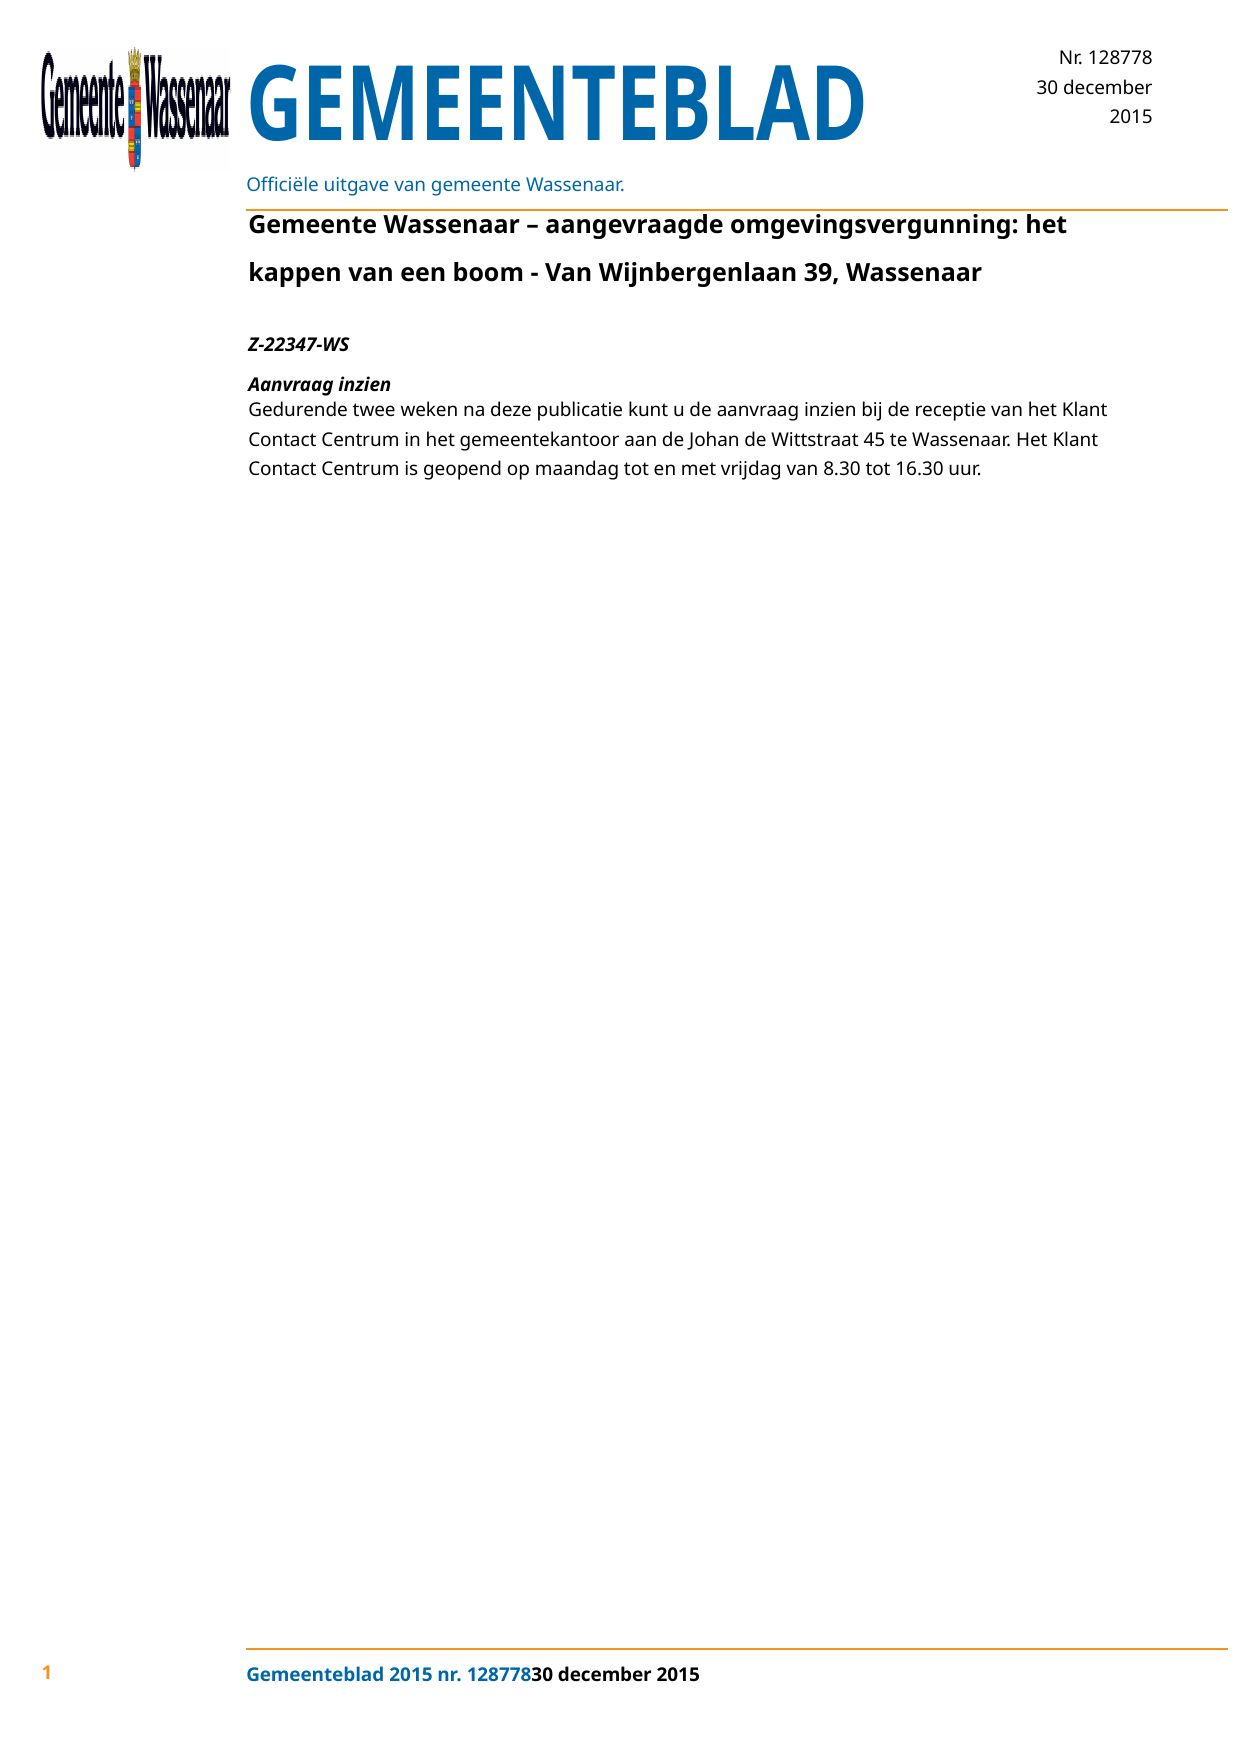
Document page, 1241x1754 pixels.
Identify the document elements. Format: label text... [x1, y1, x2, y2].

text Z-22347-WS [248, 331, 1152, 357]
text Gemeente Wassenaar – aangevraagde omgevingsvergunning: het kappen van een boom - Van Wijnbergenlaan 39, Wassenaar [248, 211, 1152, 288]
picture [41, 47, 231, 172]
text Aanvraag inzien [248, 371, 1152, 396]
text Gedurende twee weken na deze publicatie kunt u de aanvraag inzien bij de receptie van het Klant Contact Centrum in het gemeentekantoor aan de Johan de Wittstraat 45 te Wassenaar. Het Klant Contact Centrum is geopend op maandag tot en met vrijdag van 8.30 tot 16.30 uur. [248, 396, 1152, 481]
